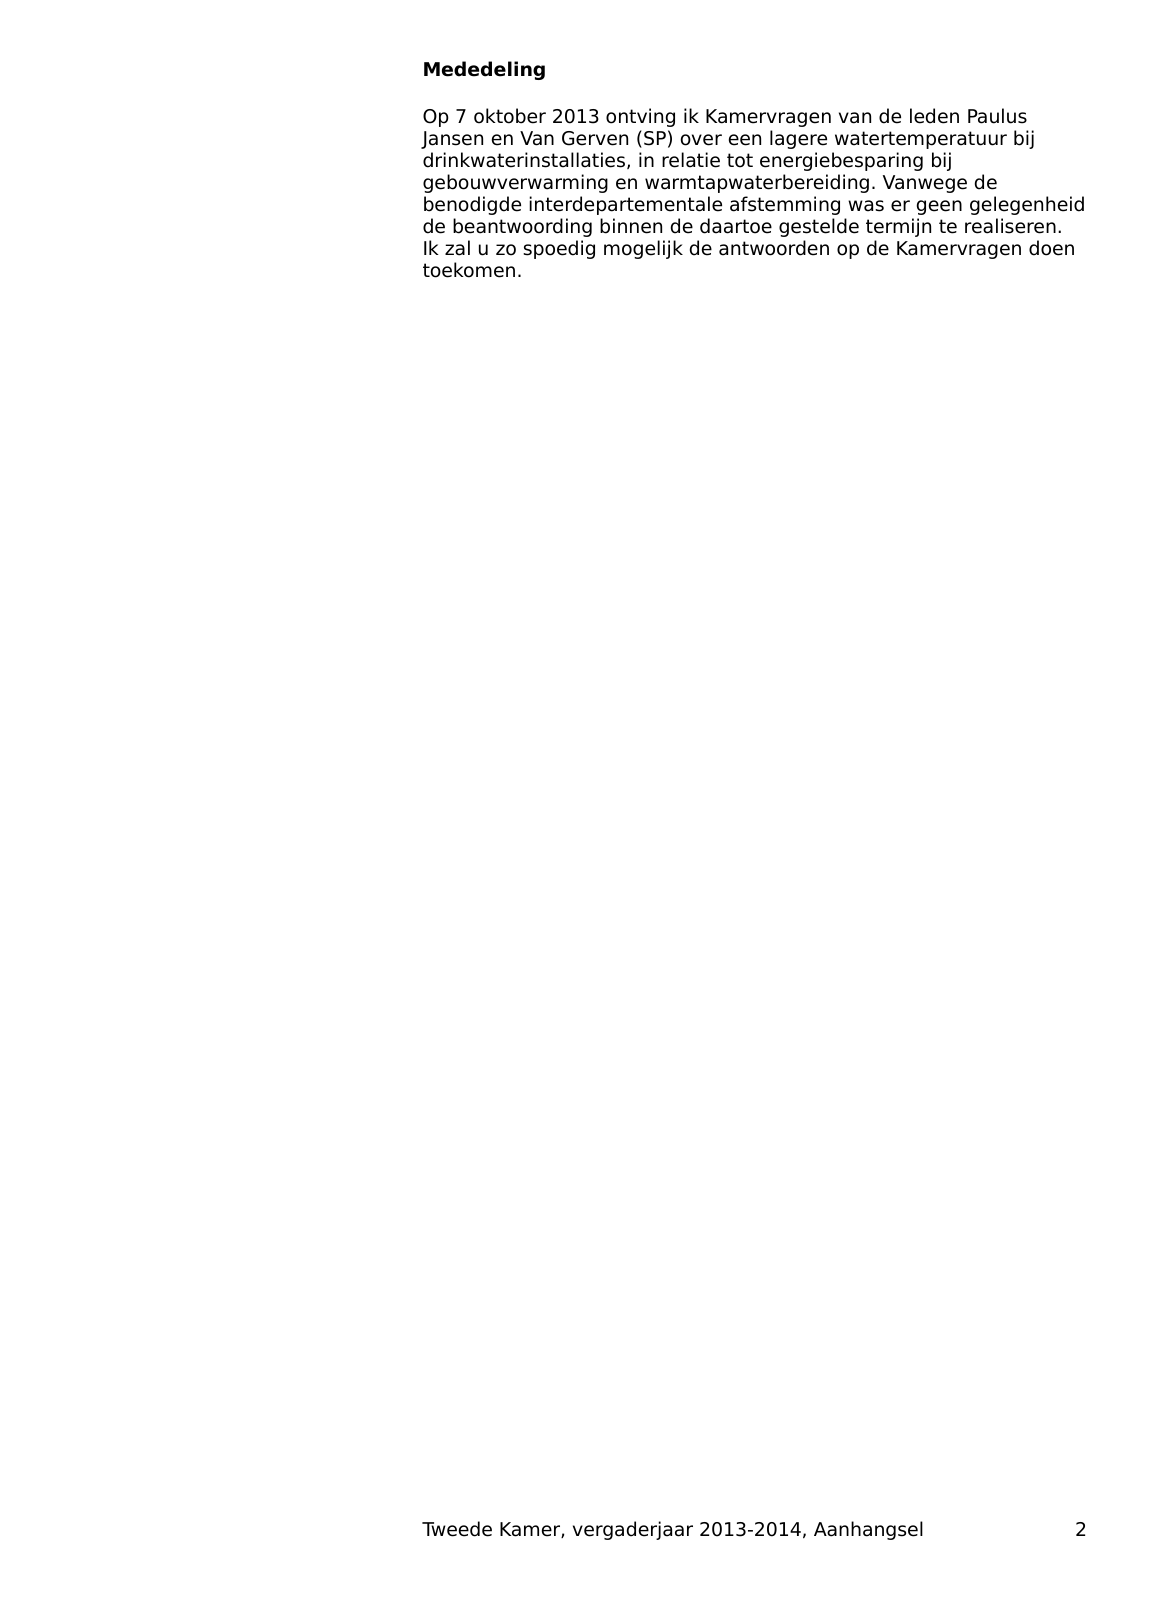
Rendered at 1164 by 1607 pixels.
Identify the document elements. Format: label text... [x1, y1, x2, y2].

text Ik zal u zo spoedig mogelijk de antwoorden op de Kamervragen doen toekomen. [422, 238, 1087, 282]
subtitle Mededeling [422, 59, 1087, 81]
text Op 7 oktober 2013 ontving ik Kamervragen van de leden Paulus Jansen en Van Gerven (SP) over een lagere watertemperatuur bij drinkwaterinstallaties, in relatie tot energiebesparing bij gebouwverwarming en warmtapwaterbereiding. Vanwege de benodigde interdepartementale afstemming was er geen gelegenheid de beantwoording binnen de daartoe gestelde termijn te realiseren. [422, 106, 1087, 238]
